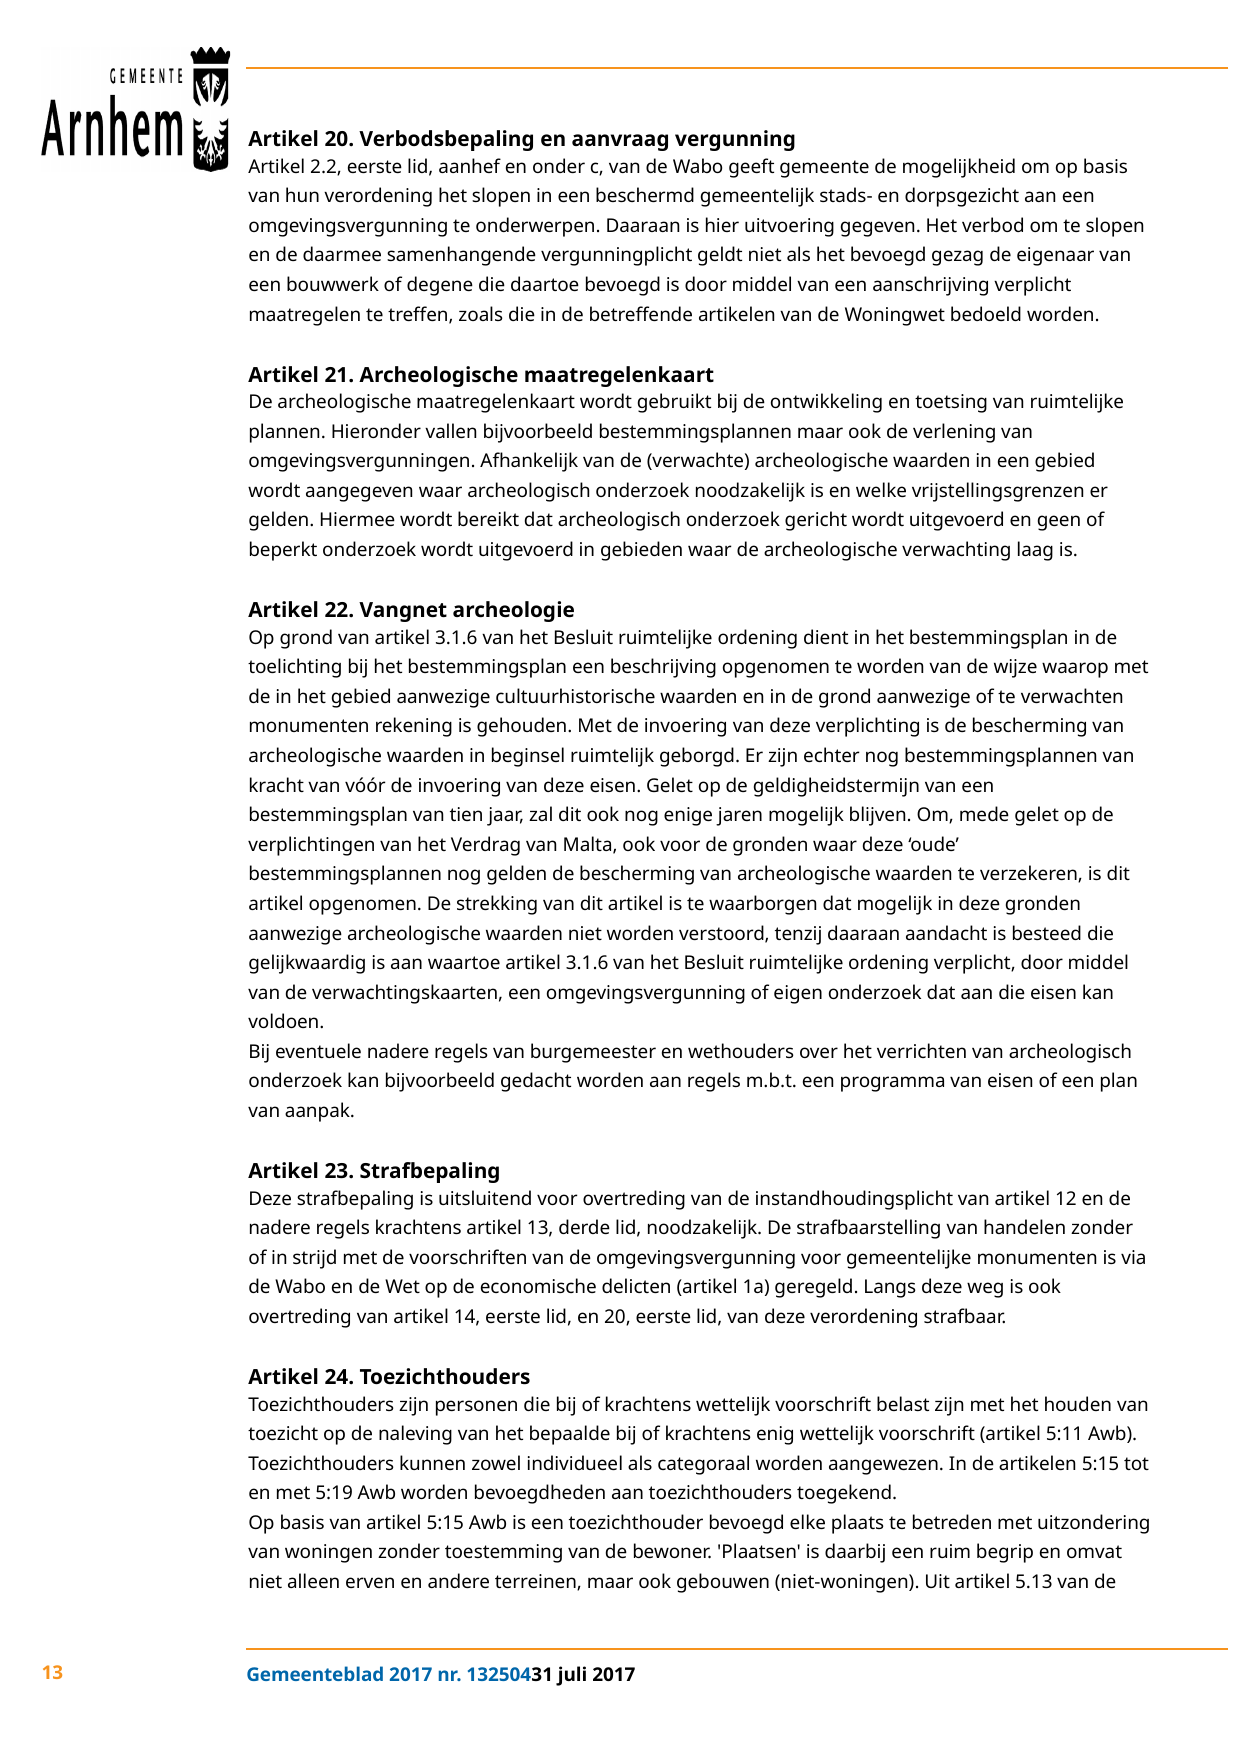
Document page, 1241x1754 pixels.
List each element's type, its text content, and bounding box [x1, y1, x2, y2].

text Bij eventuele nadere regels van burgemeester en wethouders over het verrichten van archeologisch onderzoek kan bijvoorbeeld gedacht worden aan regels m.b.t. een programma van eisen of een plan van aanpak. [248, 1038, 1152, 1123]
text Artikel 2.2, eerste lid, aanhef en onder c, van de Wabo geeft gemeente de mogelijkheid om op basis van hun verordening het slopen in een beschermd gemeentelijk stads- en dorpsgezicht aan een omgevingsvergunning te onderwerpen. Daaraan is hier uitvoering gegeven. Het verbod om te slopen en de daarmee samenhangende vergunningplicht geldt niet als het bevoegd gezag de eigenaar van een bouwwerk of degene die daartoe bevoegd is door middel van een aanschrijving verplicht maatregelen te treffen, zoals die in de betreffende artikelen van de Woningwet bedoeld worden. [248, 153, 1152, 326]
text Artikel 24. Toezichthouders [248, 1362, 1152, 1391]
text Op grond van artikel 3.1.6 van het Besluit ruimtelijke ordening dient in het bestemmingsplan in de toelichting bij het bestemmingsplan een beschrijving opgenomen te worden van de wijze waarop met de in het gebied aanwezige cultuurhistorische waarden en in de grond aanwezige of te verwachten monumenten rekening is gehouden. Met de invoering van deze verplichting is de bescherming van archeologische waarden in beginsel ruimtelijk geborgd. Er zijn echter nog bestemmingsplannen van kracht van vóór de invoering van deze eisen. Gelet op de geldigheidstermijn van een bestemmingsplan van tien jaar, zal dit ook nog enige jaren mogelijk blijven. Om, mede gelet op de verplichtingen van het Verdrag van Malta, ook voor de gronden waar deze ‘oude’ bestemmingsplannen nog gelden de bescherming van archeologische waarden te verzekeren, is dit artikel opgenomen. De strekking van dit artikel is te waarborgen dat mogelijk in deze gronden aanwezige archeologische waarden niet worden verstoord, tenzij daaraan aandacht is besteed die gelijkwaardig is aan waartoe artikel 3.1.6 van het Besluit ruimtelijke ordening verplicht, door middel van de verwachtingskaarten, een omgevingsvergunning of eigen onderzoek dat aan die eisen kan voldoen. [248, 624, 1152, 1034]
picture [41, 47, 231, 172]
text Artikel 21. Archeologische maatregelenkaart [248, 360, 1152, 388]
text De archeologische maatregelenkaart wordt gebruikt bij de ontwikkeling en toetsing van ruimtelijke plannen. Hieronder vallen bijvoorbeeld bestemmingsplannen maar ook de verlening van omgevingsvergunningen. Afhankelijk van de (verwachte) archeologische waarden in een gebied wordt aangegeven waar archeologisch onderzoek noodzakelijk is en welke vrijstellingsgrenzen er gelden. Hiermee wordt bereikt dat archeologisch onderzoek gericht wordt uitgevoerd en geen of beperkt onderzoek wordt uitgevoerd in gebieden waar de archeologische verwachting laag is. [248, 388, 1152, 562]
text Toezichthouders zijn personen die bij of krachtens wettelijk voorschrift belast zijn met het houden van toezicht op de naleving van het bepaalde bij of krachtens enig wettelijk voorschrift (artikel 5:11 Awb). Toezichthouders kunnen zowel individueel als categoraal worden aangewezen. In de artikelen 5:15 tot en met 5:19 Awb worden bevoegdheden aan toezichthouders toegekend. [248, 1391, 1152, 1505]
text Op basis van artikel 5:15 Awb is een toezichthouder bevoegd elke plaats te betreden met uitzondering van woningen zonder toestemming van de bewoner. 'Plaatsen' is daarbij een ruim begrip en omvat niet alleen erven en andere terreinen, maar ook gebouwen (niet-woningen). Uit artikel 5.13 van de [248, 1509, 1152, 1594]
text Artikel 22. Vangnet archeologie [248, 595, 1152, 624]
text Artikel 20. Verbodsbepaling en aanvraag vergunning [248, 124, 1152, 153]
text Artikel 23. Strafbepaling [248, 1156, 1152, 1185]
text Deze strafbepaling is uitsluitend voor overtreding van de instandhoudingsplicht van artikel 12 en de nadere regels krachtens artikel 13, derde lid, noodzakelijk. De strafbaarstelling van handelen zonder of in strijd met de voorschriften van de omgevingsvergunning voor gemeentelijke monumenten is via de Wabo en de Wet op de economische delicten (artikel 1a) geregeld. Langs deze weg is ook overtreding van artikel 14, eerste lid, en 20, eerste lid, van deze verordening strafbaar. [248, 1185, 1152, 1329]
